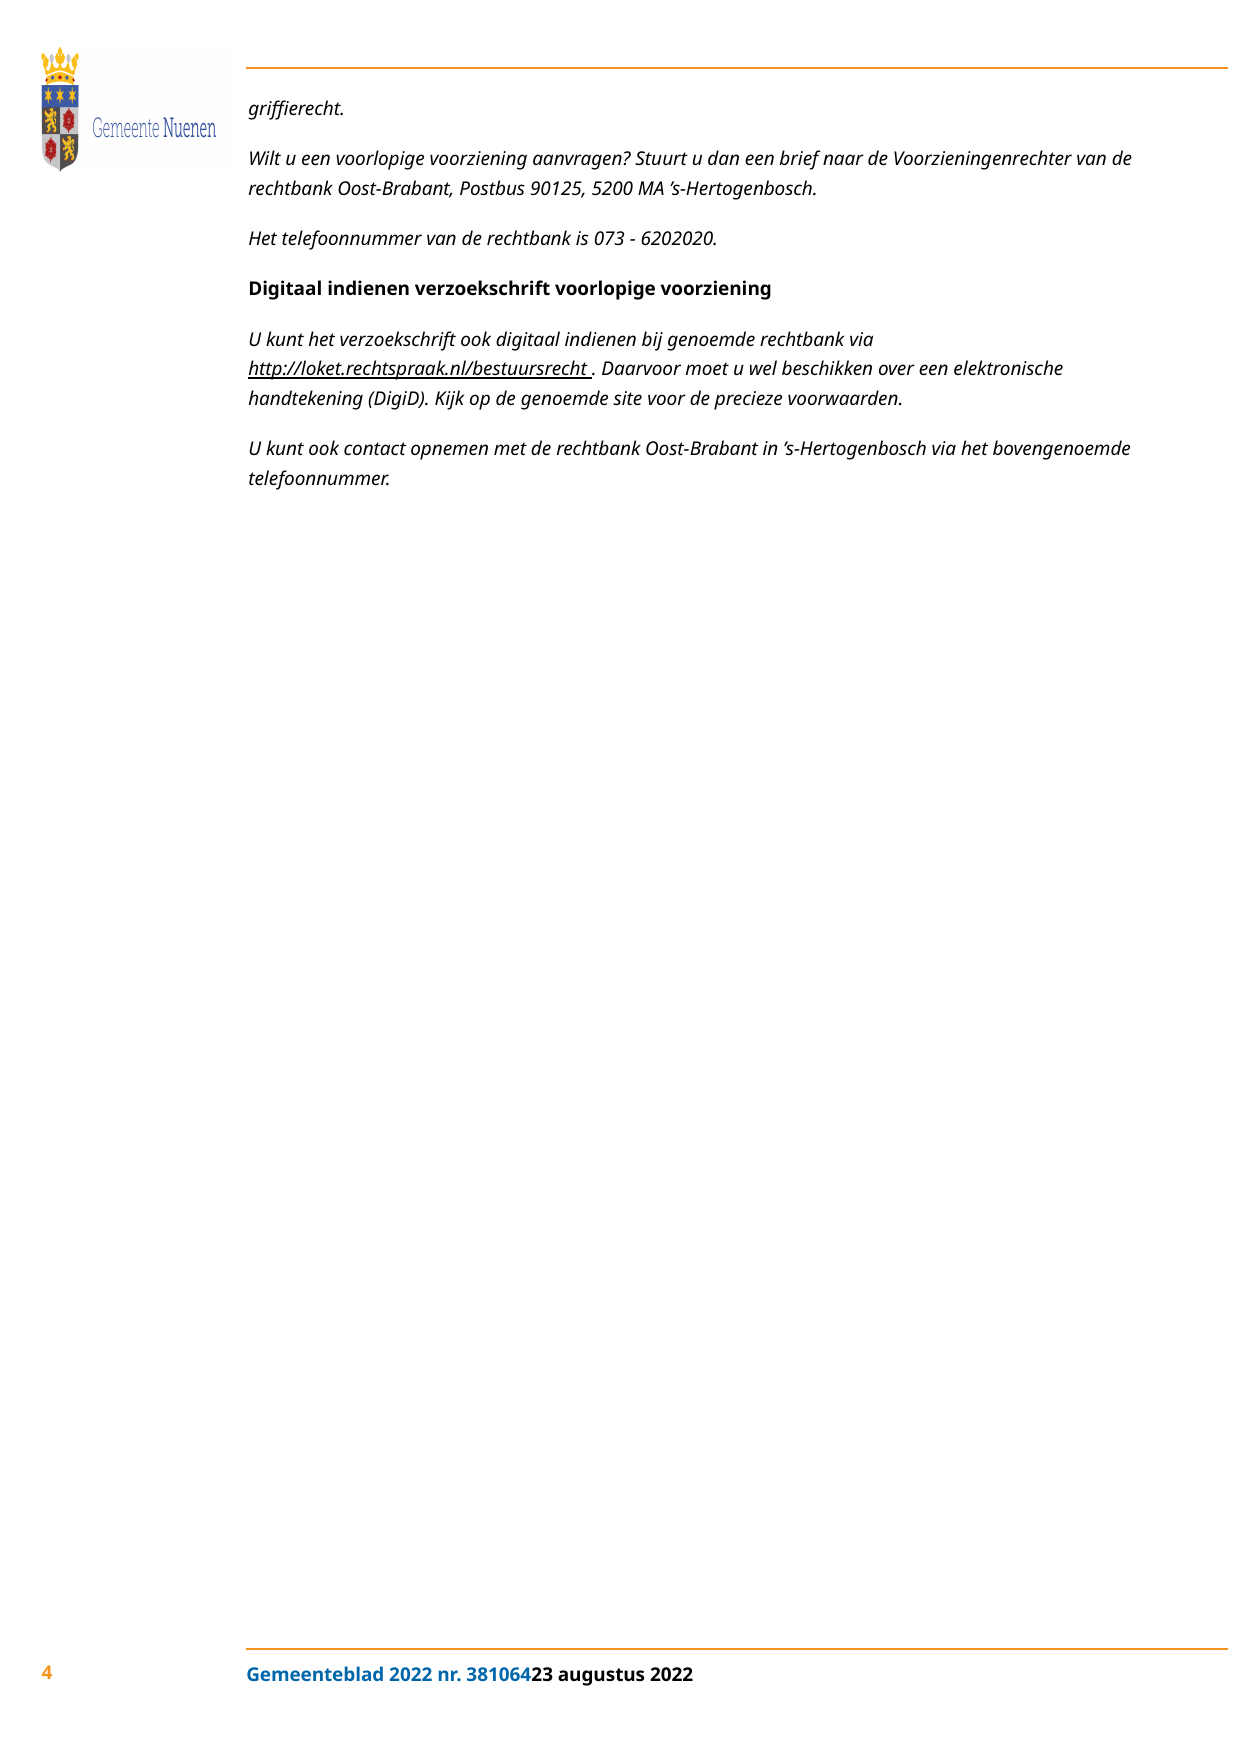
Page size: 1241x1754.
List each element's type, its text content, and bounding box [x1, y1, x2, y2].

picture [41, 47, 231, 172]
text Digitaal indienen verzoekschrift voorlopige voorziening [248, 276, 1152, 301]
text U kunt het verzoekschrift ook digitaal indienen bij genoemde rechtbank via http://loket.rechtspraak.nl/bestuursrecht . Daarvoor moet u wel beschikken over een elektronische handtekening (DigiD). Kijk op de genoemde site voor de precieze voorwaarden. [248, 326, 1152, 411]
text Wilt u een voorlopige voorziening aanvragen? Stuurt u dan een brief naar de Voorzieningenrechter van de rechtbank Oost-Brabant, Postbus 90125, 5200 MA ’s-Hertogenbosch. [248, 145, 1152, 201]
text griffierecht. [248, 95, 1152, 121]
text Het telefoonnummer van de rechtbank is 073 - 6202020. [248, 225, 1152, 251]
text U kunt ook contact opnemen met de rechtbank Oost-Brabant in ’s-Hertogenbosch via het bovengenoemde telefoonnummer. [248, 436, 1152, 491]
